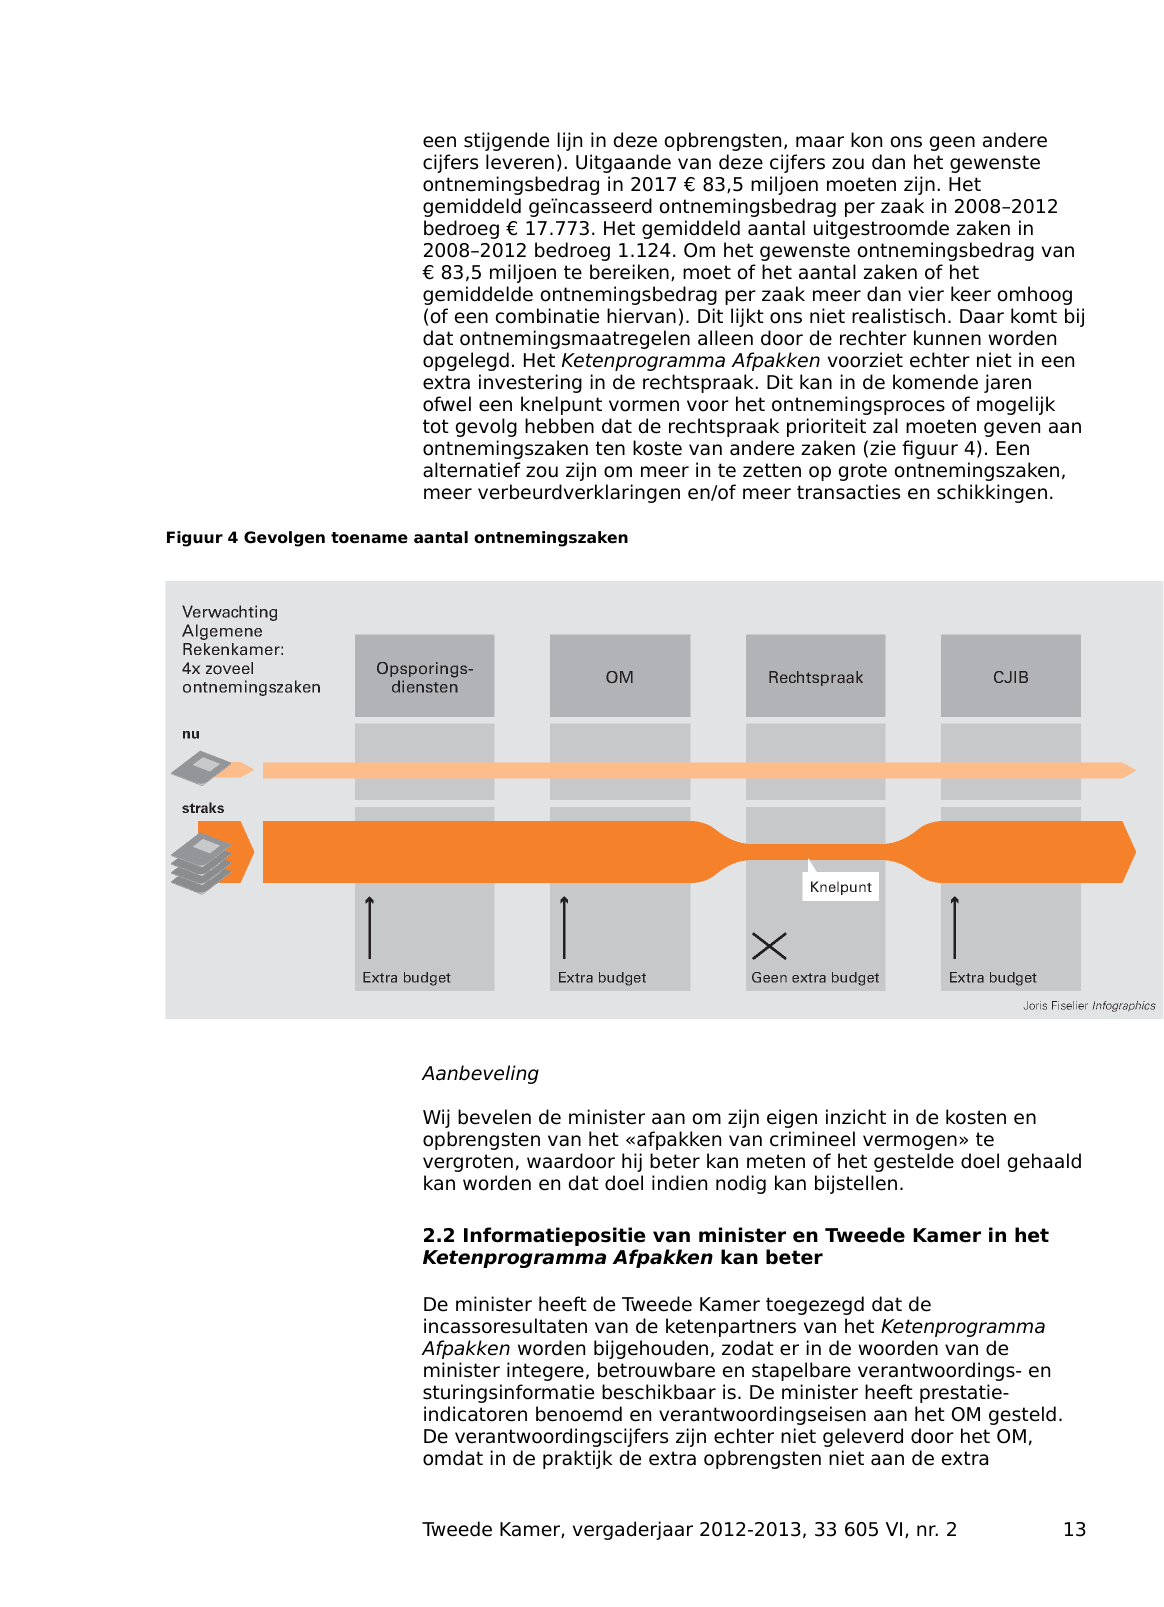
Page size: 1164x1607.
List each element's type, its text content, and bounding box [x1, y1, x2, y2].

picture [165, 581, 1164, 1019]
text Figuur 4 Gevolgen toename aantal ontnemingszaken [165, 529, 1163, 548]
text De minister heeft de Tweede Kamer toegezegd dat de incassoresultaten van de ketenpartners van het Ketenprogramma Afpakken worden bijgehouden, zodat er in de woorden van de minister integere, betrouwbare en stapelbare verantwoordings- en sturingsinformatie beschikbaar is. De minister heeft prestatie-indicatoren benoemd en verantwoordingseisen aan het OM gesteld. De verantwoordingscijfers zijn echter niet geleverd door het OM, omdat in de praktijk de extra opbrengsten niet aan de extra [422, 1294, 1087, 1469]
subtitle 2.2 Informatiepositie van minister en Tweede Kamer in het Ketenprogramma Afpakken kan beter [422, 1225, 1087, 1269]
text Wij bevelen de minister aan om zijn eigen inzicht in de kosten en opbrengsten van het «afpakken van crimineel vermogen» te vergroten, waardoor hij beter kan meten of het gestelde doel gehaald kan worden en dat doel indien nodig kan bijstellen. [422, 1107, 1087, 1195]
text een stijgende lijn in deze opbrengsten, maar kon ons geen andere cijfers leveren). Uitgaande van deze cijfers zou dan het gewenste ontnemingsbedrag in 2017 € 83,5 miljoen moeten zijn. Het gemiddeld geïncasseerd ontnemingsbedrag per zaak in 2008–2012 bedroeg € 17.773. Het gemiddeld aantal uitgestroomde zaken in 2008–2012 bedroeg 1.124. Om het gewenste ontnemingsbedrag van € 83,5 miljoen te bereiken, moet of het aantal zaken of het gemiddelde ontnemingsbedrag per zaak meer dan vier keer omhoog (of een combinatie hiervan). Dit lijkt ons niet realistisch. Daar komt bij dat ontnemingsmaatregelen alleen door de rechter kunnen worden opgelegd. Het Ketenprogramma Afpakken voorziet echter niet in een extra investering in de rechtspraak. Dit kan in de komende jaren ofwel een knelpunt vormen voor het ontnemingsproces of mogelijk tot gevolg hebben dat de rechtspraak prioriteit zal moeten geven aan ontnemingszaken ten koste van andere zaken (zie figuur 4). Een alternatief zou zijn om meer in te zetten op grote ontnemingszaken, meer verbeurdverklaringen en/of meer transacties en schikkingen. [422, 130, 1087, 503]
subtitle Aanbeveling [422, 1063, 1087, 1084]
